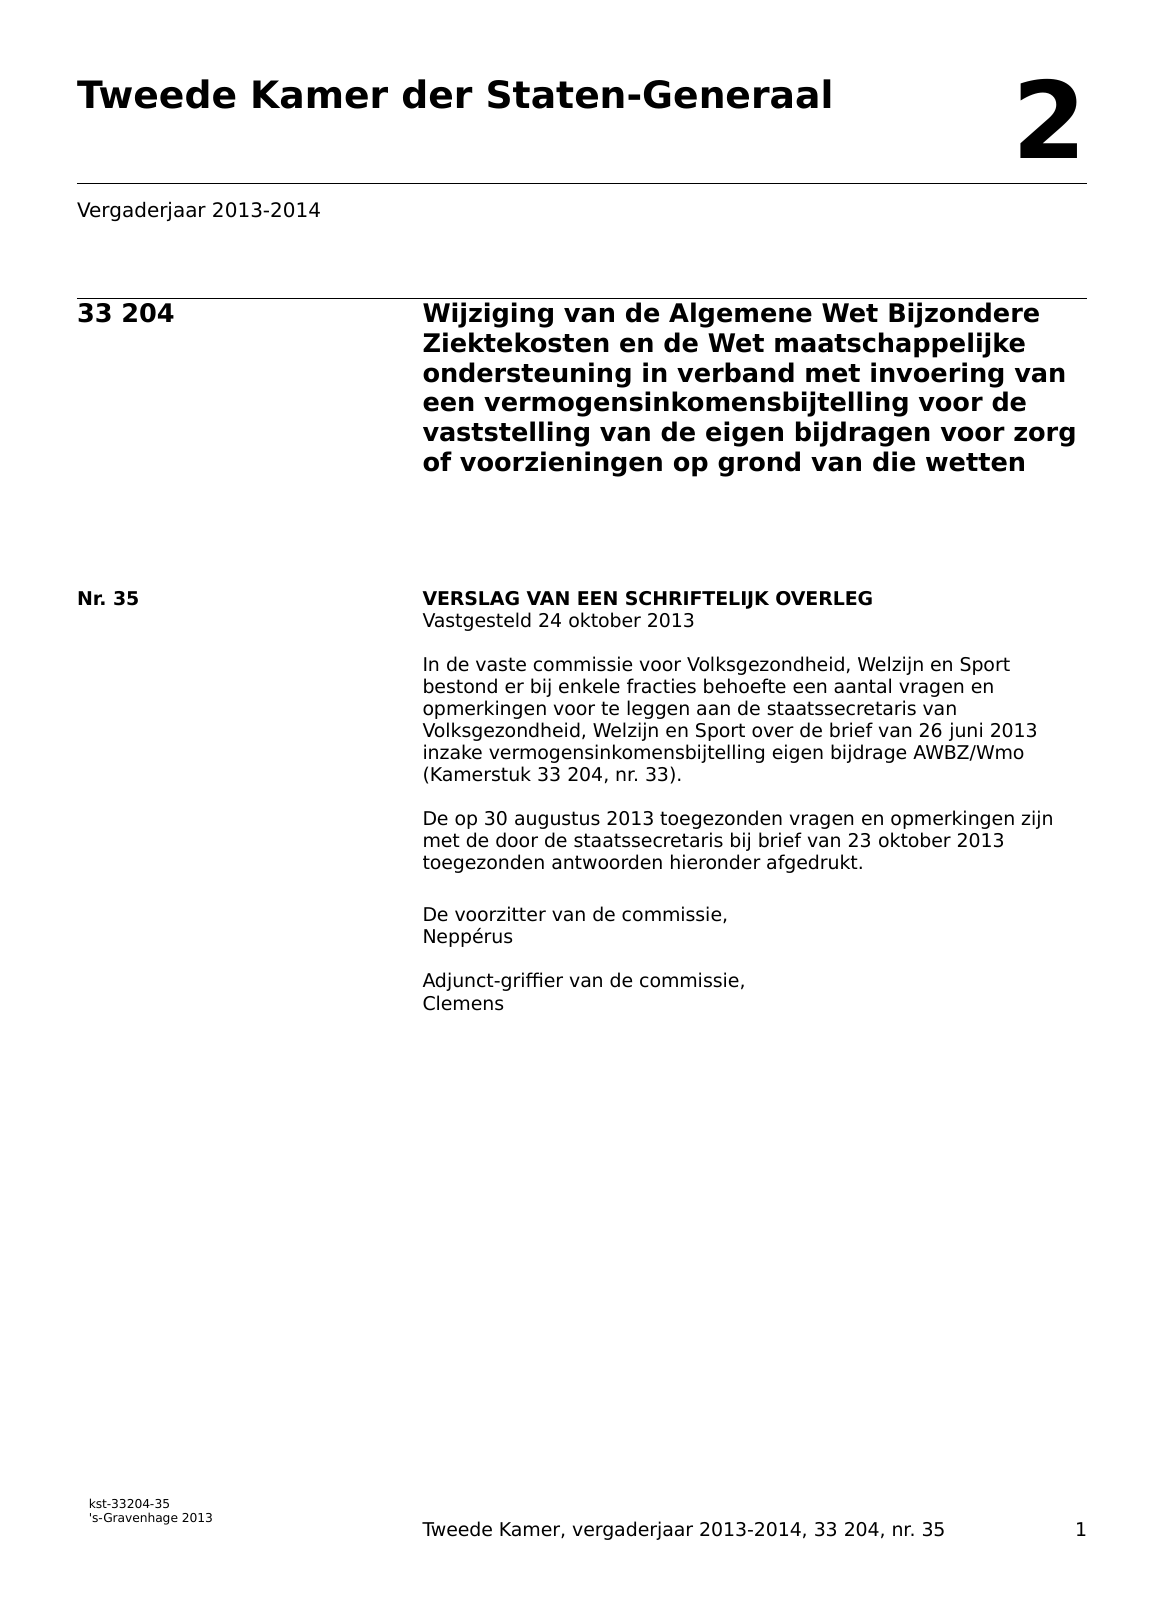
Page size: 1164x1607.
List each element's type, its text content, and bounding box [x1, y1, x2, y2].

table_header 2 [886, 59, 1087, 183]
text 's-Gravenhage 2013 [88, 1511, 323, 1525]
subtitle Nr. 35 VERSLAG VAN EEN SCHRIFTELIJK OVERLEG [77, 588, 1087, 610]
table_header Tweede Kamer der Staten-Generaal [77, 59, 886, 183]
text kst-33204-35 [88, 1497, 323, 1511]
text Adjunct-griffier van de commissie, Clemens [422, 970, 1087, 1014]
subtitle 33 204 Wijziging van de Algemene Wet Bijzondere Ziektekosten en de Wet maatschappelijke ondersteuning in verband met invoering van een vermogensinkomensbijtelling voor de vaststelling van de eigen bijdragen voor zorg of voorzieningen op grond van die wetten [77, 299, 1087, 477]
text Vastgesteld 24 oktober 2013 [422, 610, 1087, 632]
table_cell Vergaderjaar 2013-2014 [77, 184, 1087, 298]
text In de vaste commissie voor Volksgezondheid, Welzijn en Sport bestond er bij enkele fracties behoefte een aantal vragen en opmerkingen voor te leggen aan de staatssecretaris van Volksgezondheid, Welzijn en Sport over de brief van 26 juni 2013 inzake vermogensinkomensbijtelling eigen bijdrage AWBZ/Wmo (Kamerstuk 33 204, nr. 33). [422, 654, 1087, 786]
text De op 30 augustus 2013 toegezonden vragen en opmerkingen zijn met de door de staatssecretaris bij brief van 23 oktober 2013 toegezonden antwoorden hieronder afgedrukt. [422, 808, 1087, 874]
text De voorzitter van de commissie, Neppérus [422, 904, 1087, 948]
